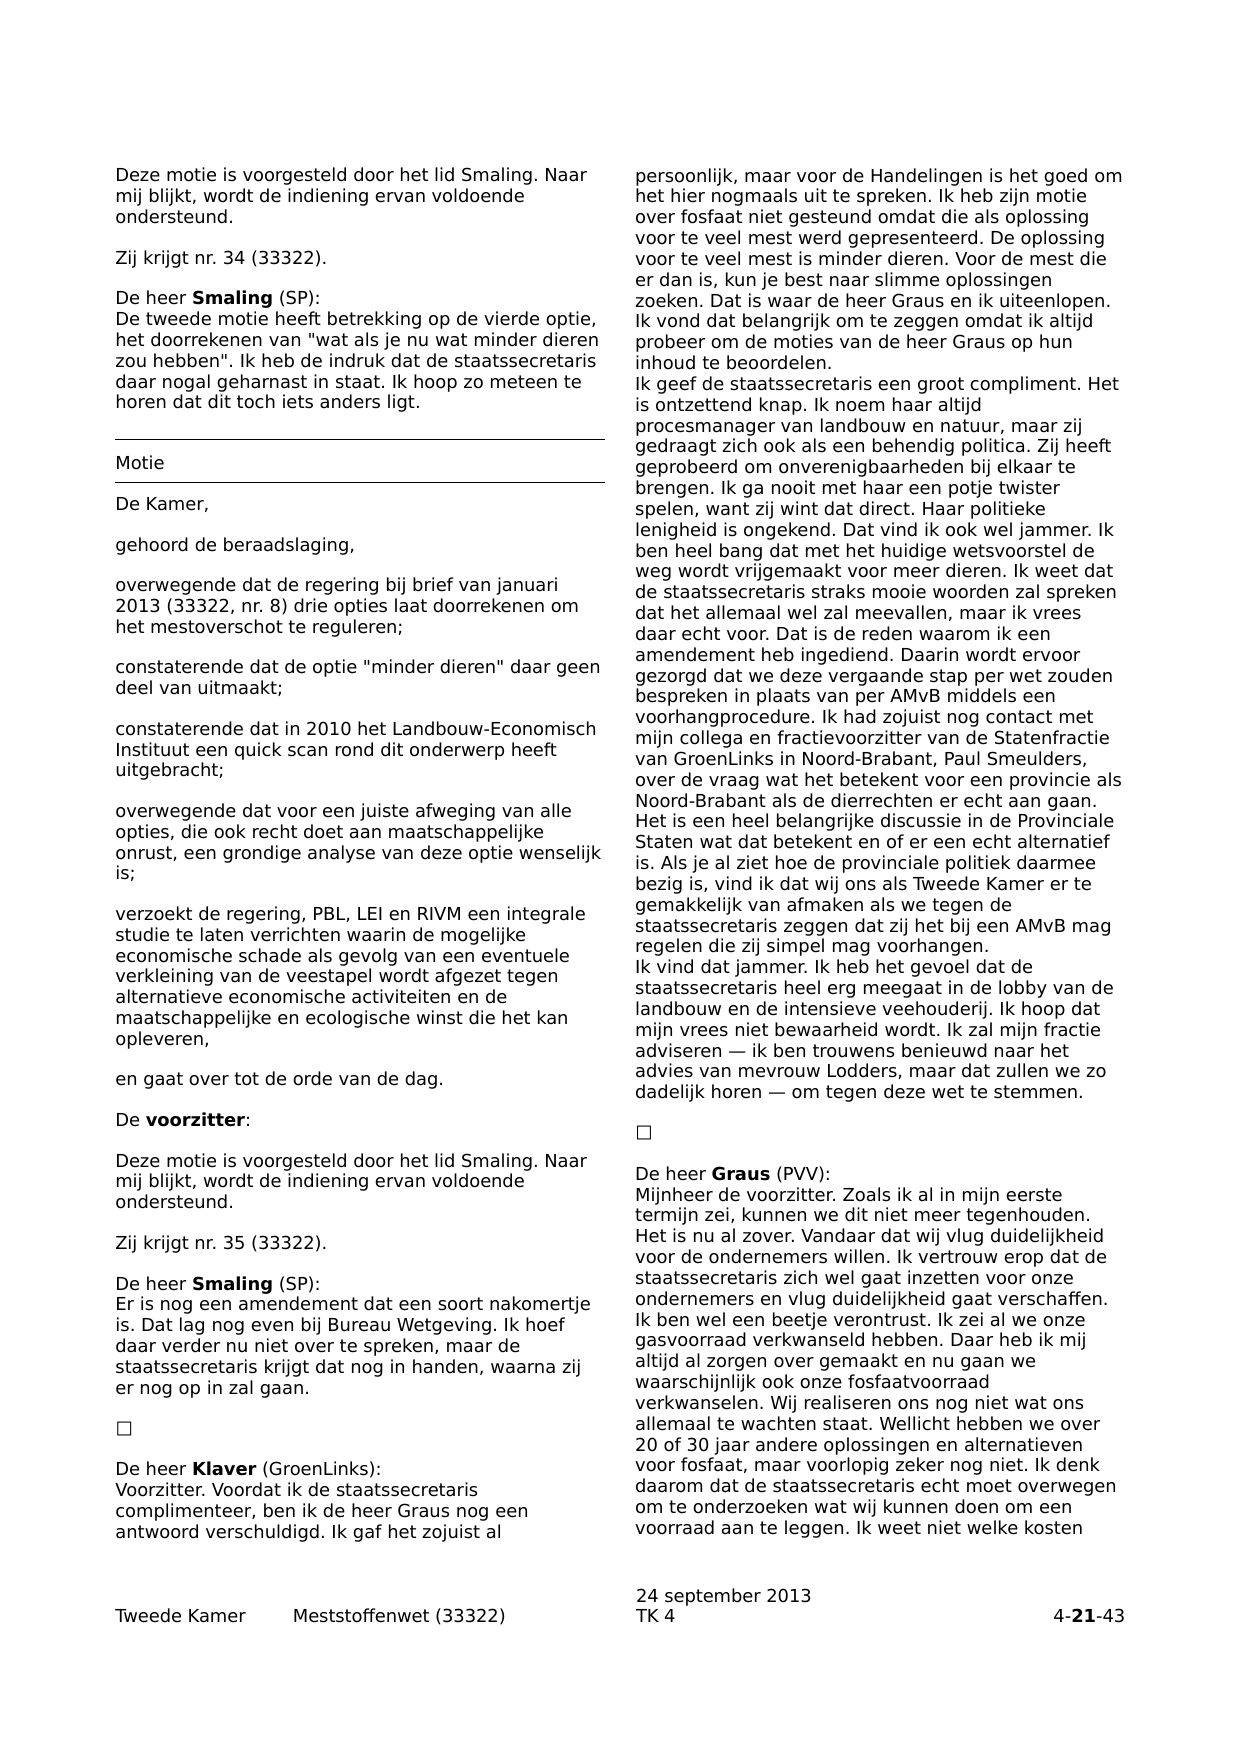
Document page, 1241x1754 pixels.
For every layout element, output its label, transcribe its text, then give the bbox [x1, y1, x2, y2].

text Zij krijgt nr. 34 (33322). [115, 247, 605, 268]
text Deze motie is voorgesteld door het lid Smaling. Naar mij blijkt, wordt de indiening ervan voldoende ondersteund. [115, 1151, 605, 1213]
text constaterende dat in 2010 het Landbouw-Economisch Instituut een quick scan rond dit onderwerp heeft uitgebracht; [115, 719, 605, 781]
text gehoord de beraadslaging, [115, 534, 605, 555]
text De heer Smaling (SP): [115, 288, 605, 309]
text Ik vind dat jammer. Ik heb het gevoel dat de staatssecretaris heel erg meegaat in de lobby van de landbouw en de intensieve veehouderij. Ik hoop dat mijn vrees niet bewaarheid wordt. Ik zal mijn fractie adviseren — ik ben trouwens benieuwd naar het advies van mevrouw Lodders, maar dat zullen we zo dadelijk horen — om tegen deze wet te stemmen. [635, 957, 1125, 1103]
text De heer Smaling (SP): [115, 1273, 605, 1294]
text De voorzitter: [115, 1110, 605, 1131]
text persoonlijk, maar voor de Handelingen is het goed om het hier nogmaals uit te spreken. Ik heb zijn motie over fosfaat niet gesteund omdat die als oplossing voor te veel mest werd gepresenteerd. De oplossing voor te veel mest is minder dieren. Voor de mest die er dan is, kun je best naar slimme oplossingen zoeken. Dat is waar de heer Graus en ik uiteenlopen. Ik vond dat belangrijk om te zeggen omdat ik altijd probeer om de moties van de heer Graus op hun inhoud te beoordelen. [635, 165, 1125, 374]
text constaterende dat de optie "minder dieren" daar geen deel van uitmaakt; [115, 657, 605, 699]
text Er is nog een amendement dat een soort nakomertje is. Dat lag nog even bij Bureau Wetgeving. Ik hoef daar verder nu niet over te spreken, maar de staatssecretaris krijgt dat nog in handen, waarna zij er nog op in zal gaan. [115, 1294, 605, 1398]
text Ik ben wel een beetje verontrust. Ik zei al we onze gasvoorraad verkwanseld hebben. Daar heb ik mij altijd al zorgen over gemaakt en nu gaan we waarschijnlijk ook onze fosfaatvoorraad verkwanselen. Wij realiseren ons nog niet wat ons allemaal te wachten staat. Wellicht hebben we over 20 of 30 jaar andere oplossingen en alternatieven voor fosfaat, maar voorlopig zeker nog niet. Ik denk daarom dat de staatssecretaris echt moet overwegen om te onderzoeken wat wij kunnen doen om een voorraad aan te leggen. Ik weet niet welke kosten [635, 1309, 1125, 1538]
text De tweede motie heeft betrekking op de vierde optie, het doorrekenen van "wat als je nu wat minder dieren zou hebben". Ik heb de indruk dat de staatssecretaris daar nogal geharnast in staat. Ik hoop zo meteen te horen dat dit toch iets anders ligt. [115, 309, 605, 413]
text verzoekt de regering, PBL, LEI en RIVM een integrale studie te laten verrichten waarin de mogelijke economische schade als gevolg van een eventuele verkleining van de veestapel wordt afgezet tegen alternatieve economische activiteiten en de maatschappelijke en ecologische winst die het kan opleveren, [115, 904, 605, 1049]
text De heer Klaver (GroenLinks): [115, 1459, 605, 1480]
text Mijnheer de voorzitter. Zoals ik al in mijn eerste termijn zei, kunnen we dit niet meer tegenhouden. Het is nu al zover. Vandaar dat wij vlug duidelijkheid voor de ondernemers willen. Ik vertrouw erop dat de staatssecretaris zich wel gaat inzetten voor onze ondernemers en vlug duidelijkheid gaat verschaffen. [635, 1184, 1125, 1309]
text Zij krijgt nr. 35 (33322). [115, 1233, 605, 1253]
text overwegende dat voor een juiste afweging van alle opties, die ook recht doet aan maatschappelijke onrust, een grondige analyse van deze optie wenselijk is; [115, 801, 605, 884]
text De heer Graus (PVV): [635, 1163, 1125, 1184]
text Voorzitter. Voordat ik de staatssecretaris complimenteer, ben ik de heer Graus nog een antwoord verschuldigd. Ik gaf het zojuist al [115, 1480, 605, 1542]
text overwegende dat de regering bij brief van januari 2013 (33322, nr. 8) drie opties laat doorrekenen om het mestoverschot te reguleren; [115, 575, 605, 637]
text ⬜ [115, 1418, 605, 1439]
text Motie [115, 453, 605, 474]
text ⬜ [635, 1123, 1125, 1143]
text De Kamer, [115, 494, 605, 514]
text en gaat over tot de orde van de dag. [115, 1069, 605, 1090]
text Ik geef de staatssecretaris een groot compliment. Het is ontzettend knap. Ik noem haar altijd procesmanager van landbouw en natuur, maar zij gedraagt zich ook als een behendig politica. Zij heeft geprobeerd om onverenigbaarheden bij elkaar te brengen. Ik ga nooit met haar een potje twister spelen, want zij wint dat direct. Haar politieke lenigheid is ongekend. Dat vind ik ook wel jammer. Ik ben heel bang dat met het huidige wetsvoorstel de weg wordt vrijgemaakt voor meer dieren. Ik weet dat de staatssecretaris straks mooie woorden zal spreken dat het allemaal wel zal meevallen, maar ik vrees daar echt voor. Dat is de reden waarom ik een amendement heb ingediend. Daarin wordt ervoor gezorgd dat we deze vergaande stap per wet zouden bespreken in plaats van per AMvB middels een voorhangprocedure. Ik had zojuist nog contact met mijn collega en fractievoorzitter van de Statenfractie van GroenLinks in Noord-Brabant, Paul Smeulders, over de vraag wat het betekent voor een provincie als Noord-Brabant als de dierrechten er echt aan gaan. Het is een heel belangrijke discussie in de Provinciale Staten wat dat betekent en of er een echt alternatief is. Als je al ziet hoe de provinciale politiek daarmee bezig is, vind ik dat wij ons als Tweede Kamer er te gemakkelijk van afmaken als we tegen de staatssecretaris zeggen dat zij het bij een AMvB mag regelen die zij simpel mag voorhangen. [635, 374, 1125, 957]
text Deze motie is voorgesteld door het lid Smaling. Naar mij blijkt, wordt de indiening ervan voldoende ondersteund. [115, 165, 605, 227]
